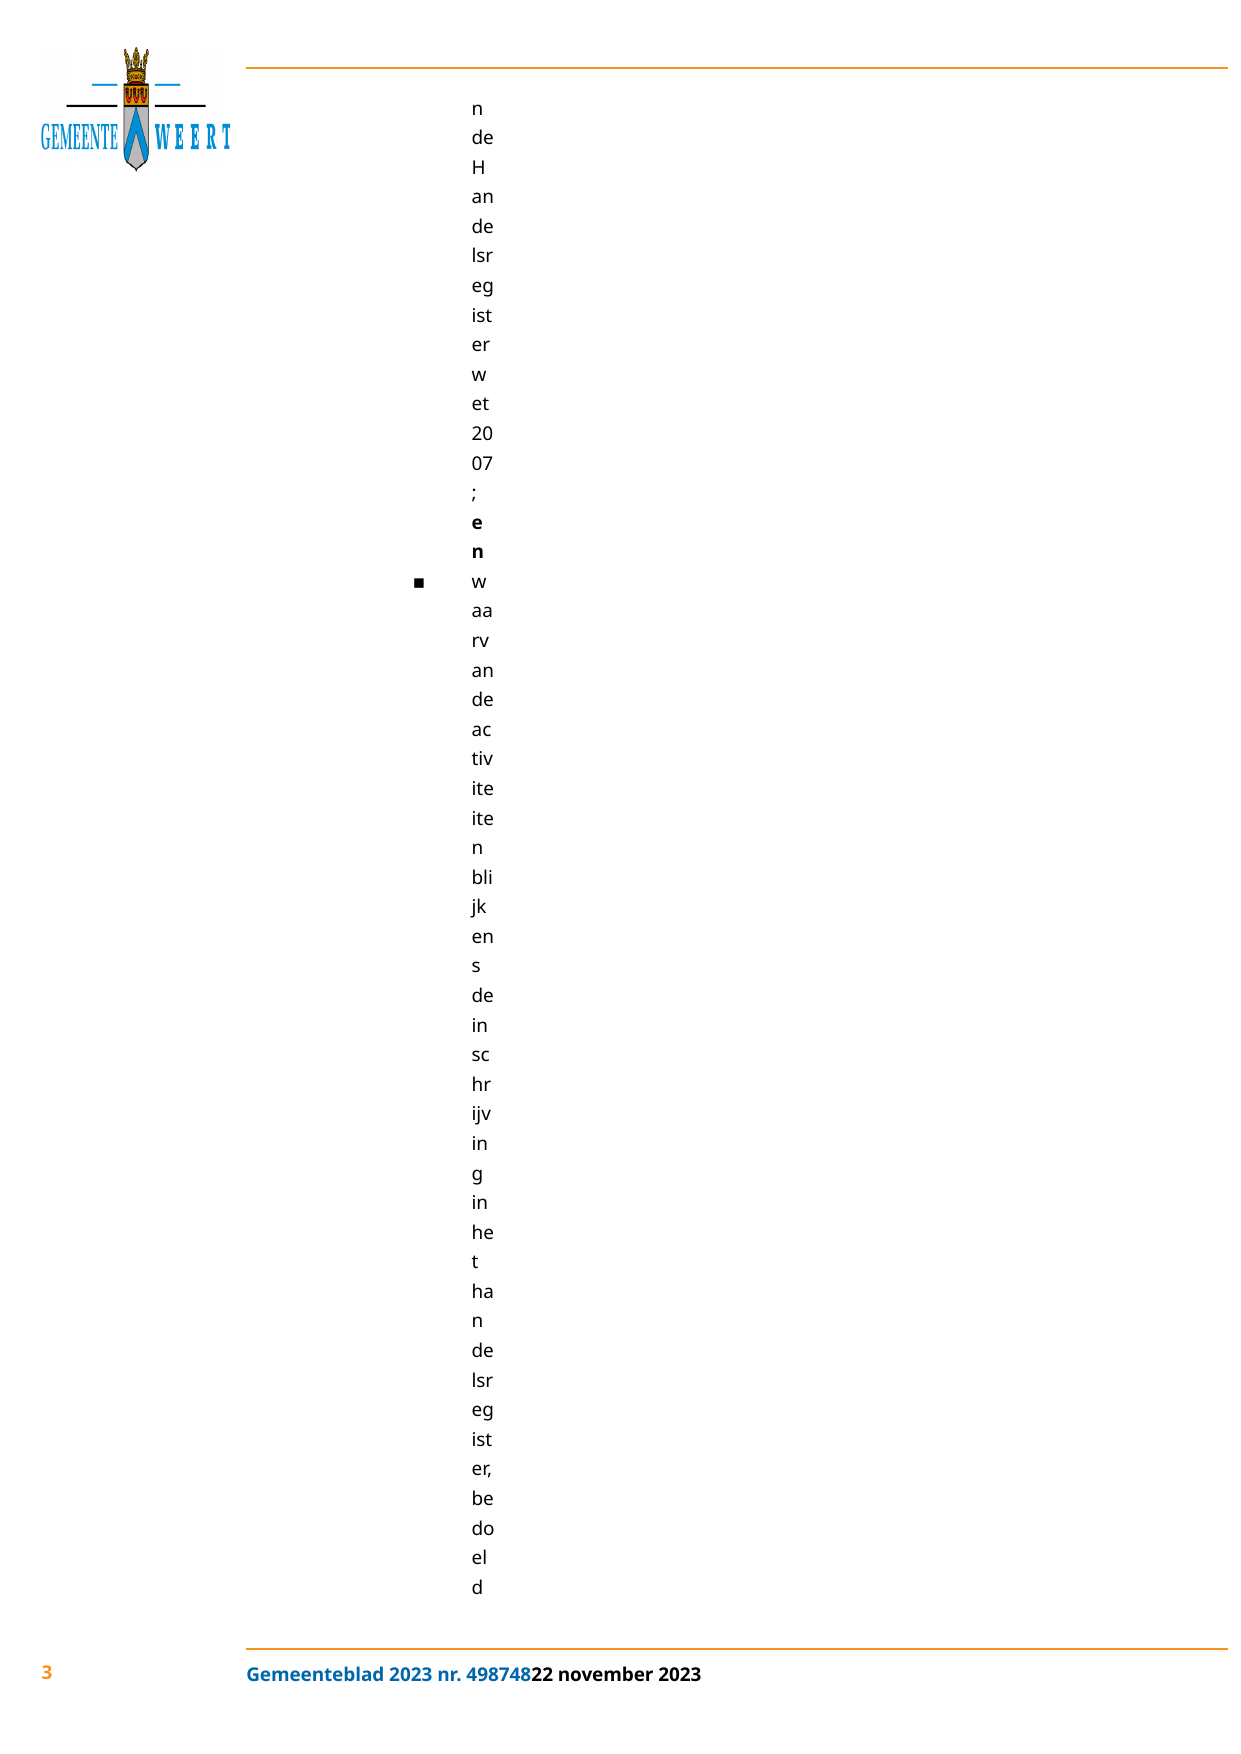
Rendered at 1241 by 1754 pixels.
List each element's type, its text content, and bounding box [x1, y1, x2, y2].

table_cell [330, 95, 412, 1600]
table_cell [577, 95, 659, 1600]
table_cell [987, 95, 1069, 1600]
table_cell [905, 95, 987, 1600]
table_cell [823, 95, 905, 1600]
table_cell [494, 95, 577, 1600]
table_cell [248, 95, 330, 1600]
table_cell n de Handelsregisterwet 2007; en waarvan de activiteiten blijkens de inschrijving in het handelsregister, bedoeld [412, 95, 494, 1600]
table_cell [659, 95, 741, 1600]
picture [41, 47, 231, 172]
table_cell [741, 95, 823, 1600]
table_cell [1069, 95, 1152, 1600]
